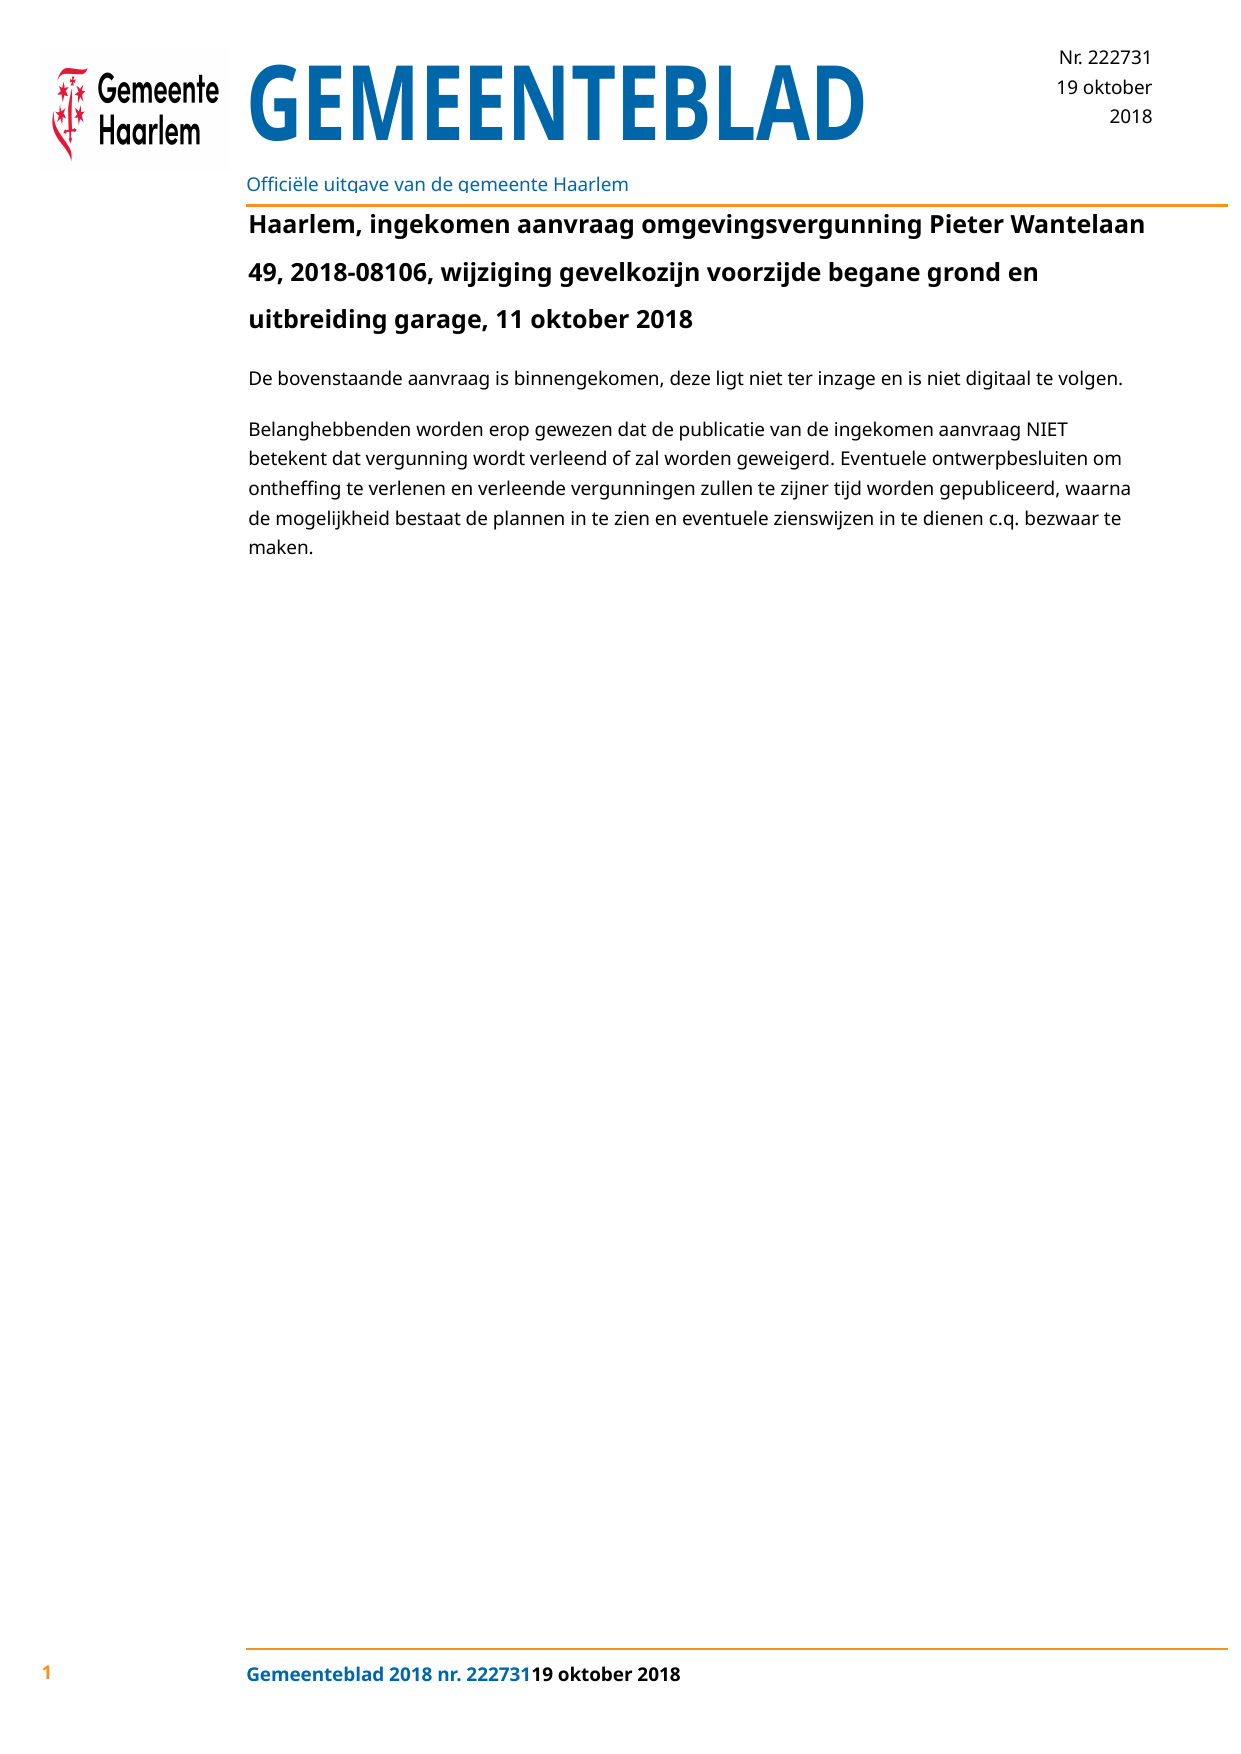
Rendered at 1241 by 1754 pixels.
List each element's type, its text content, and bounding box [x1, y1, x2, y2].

text De bovenstaande aanvraag is binnengekomen, deze ligt niet ter inzage en is niet digitaal te volgen. [248, 366, 1152, 391]
text Belanghebbenden worden erop gewezen dat de publicatie van de ingekomen aanvraag NIET betekent dat vergunning wordt verleend of zal worden geweigerd. Eventuele ontwerpbesluiten om ontheffing te verlenen en verleende vergunningen zullen te zijner tijd worden gepubliceerd, waarna de mogelijkheid bestaat de plannen in te zien en eventuele zienswijzen in te dienen c.q. bezwaar te maken. [248, 416, 1152, 560]
picture [41, 47, 231, 172]
text Haarlem, ingekomen aanvraag omgevingsvergunning Pieter Wantelaan 49, 2018-08106, wijziging gevelkozijn voorzijde begane grond en uitbreiding garage, 11 oktober 2018 [248, 207, 1152, 336]
